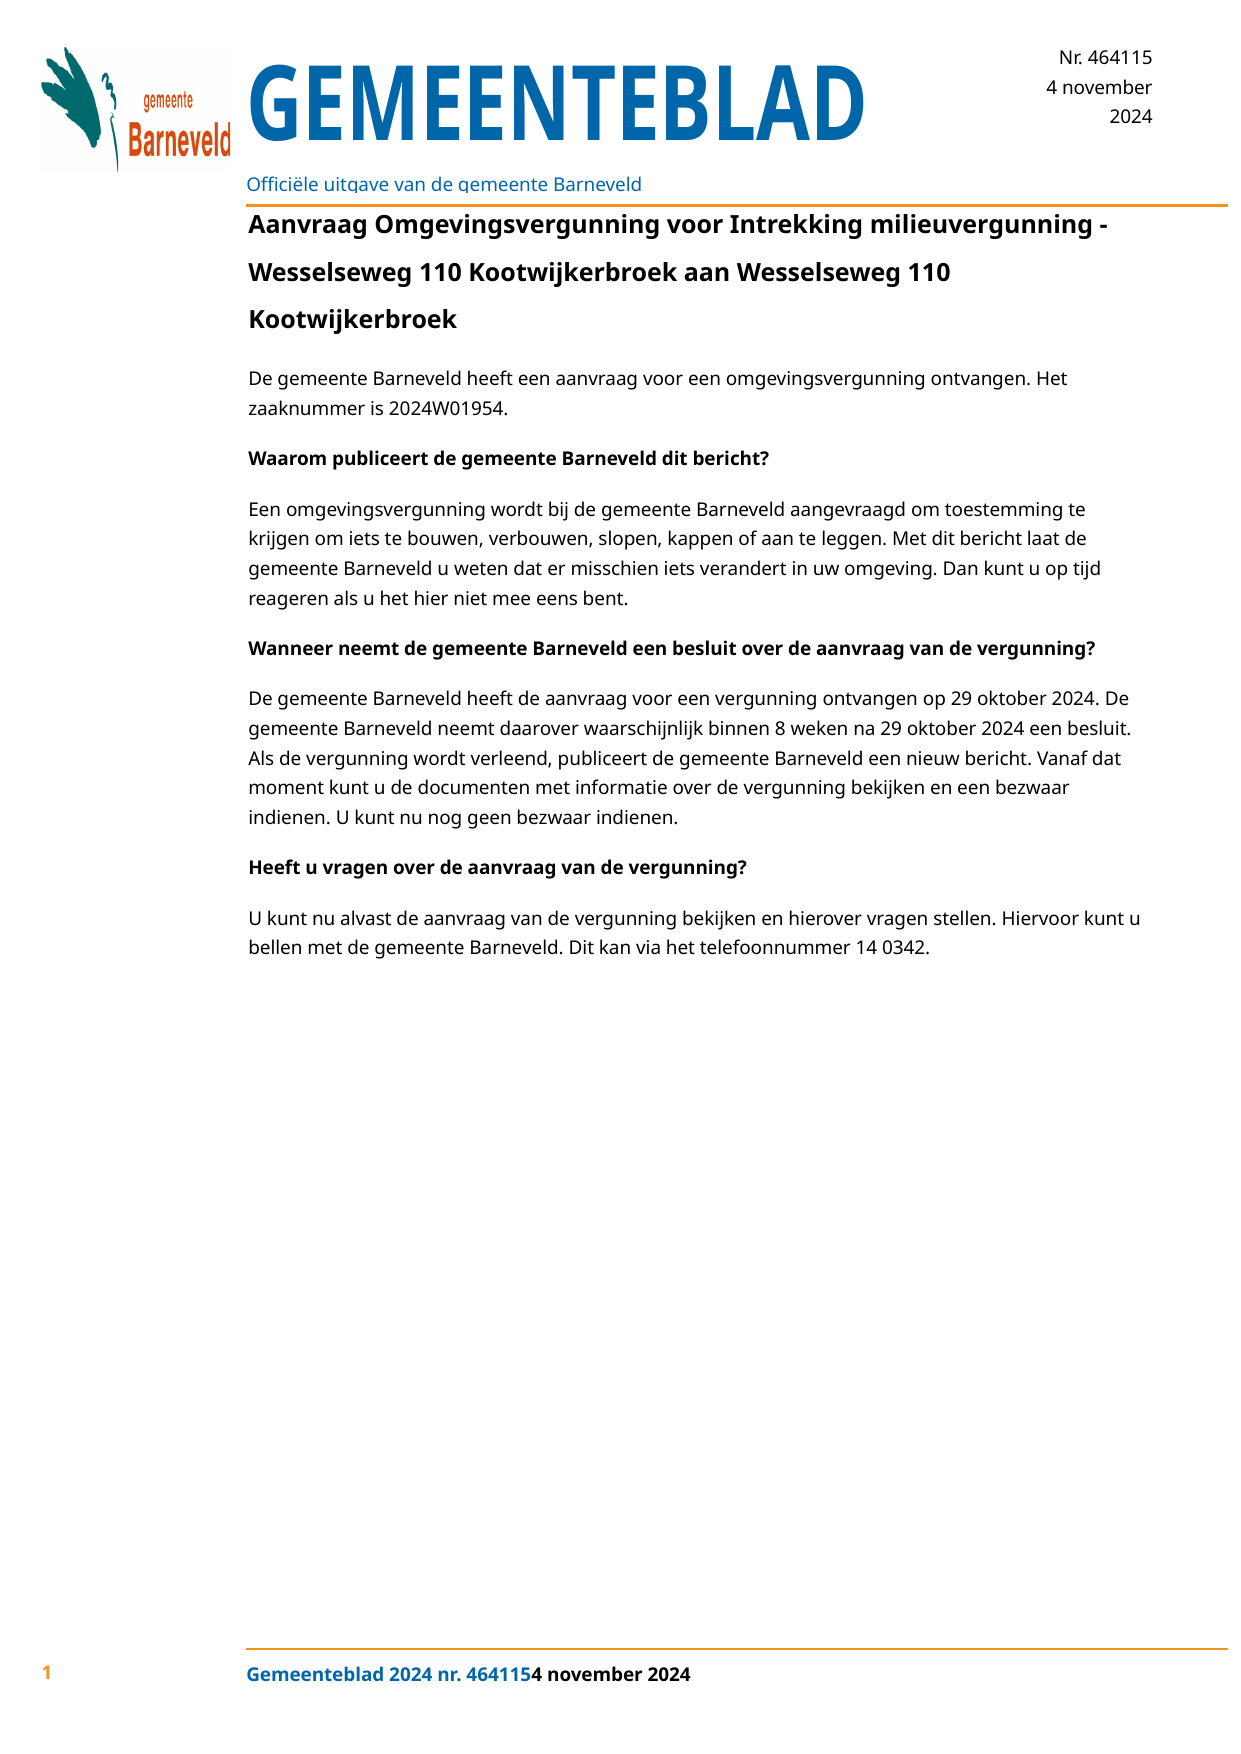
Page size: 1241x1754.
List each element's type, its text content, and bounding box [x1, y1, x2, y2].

text Waarom publiceert de gemeente Barneveld dit bericht? [248, 446, 1152, 471]
text De gemeente Barneveld heeft een aanvraag voor een omgevingsvergunning ontvangen. Het zaaknummer is 2024W01954. [248, 366, 1152, 421]
text U kunt nu alvast de aanvraag van de vergunning bekijken en hierover vragen stellen. Hiervoor kunt u bellen met de gemeente Barneveld. Dit kan via het telefoonnummer 14 0342. [248, 905, 1152, 960]
picture [41, 47, 231, 172]
text Heeft u vragen over de aanvraag van de vergunning? [248, 854, 1152, 880]
text Aanvraag Omgevingsvergunning voor Intrekking milieuvergunning - Wesselseweg 110 Kootwijkerbroek aan Wesselseweg 110 Kootwijkerbroek [248, 207, 1152, 336]
text Een omgevingsvergunning wordt bij de gemeente Barneveld aangevraagd om toestemming te krijgen om iets te bouwen, verbouwen, slopen, kappen of aan te leggen. Met dit bericht laat de gemeente Barneveld u weten dat er misschien iets verandert in uw omgeving. Dan kunt u op tijd reageren als u het hier niet mee eens bent. [248, 496, 1152, 610]
text De gemeente Barneveld heeft de aanvraag voor een vergunning ontvangen op 29 oktober 2024. De gemeente Barneveld neemt daarover waarschijnlijk binnen 8 weken na 29 oktober 2024 een besluit. Als de vergunning wordt verleend, publiceert de gemeente Barneveld een nieuw bericht. Vanaf dat moment kunt u de documenten met informatie over de vergunning bekijken en een bezwaar indienen. U kunt nu nog geen bezwaar indienen. [248, 686, 1152, 829]
text Wanneer neemt de gemeente Barneveld een besluit over de aanvraag van de vergunning? [248, 635, 1152, 661]
